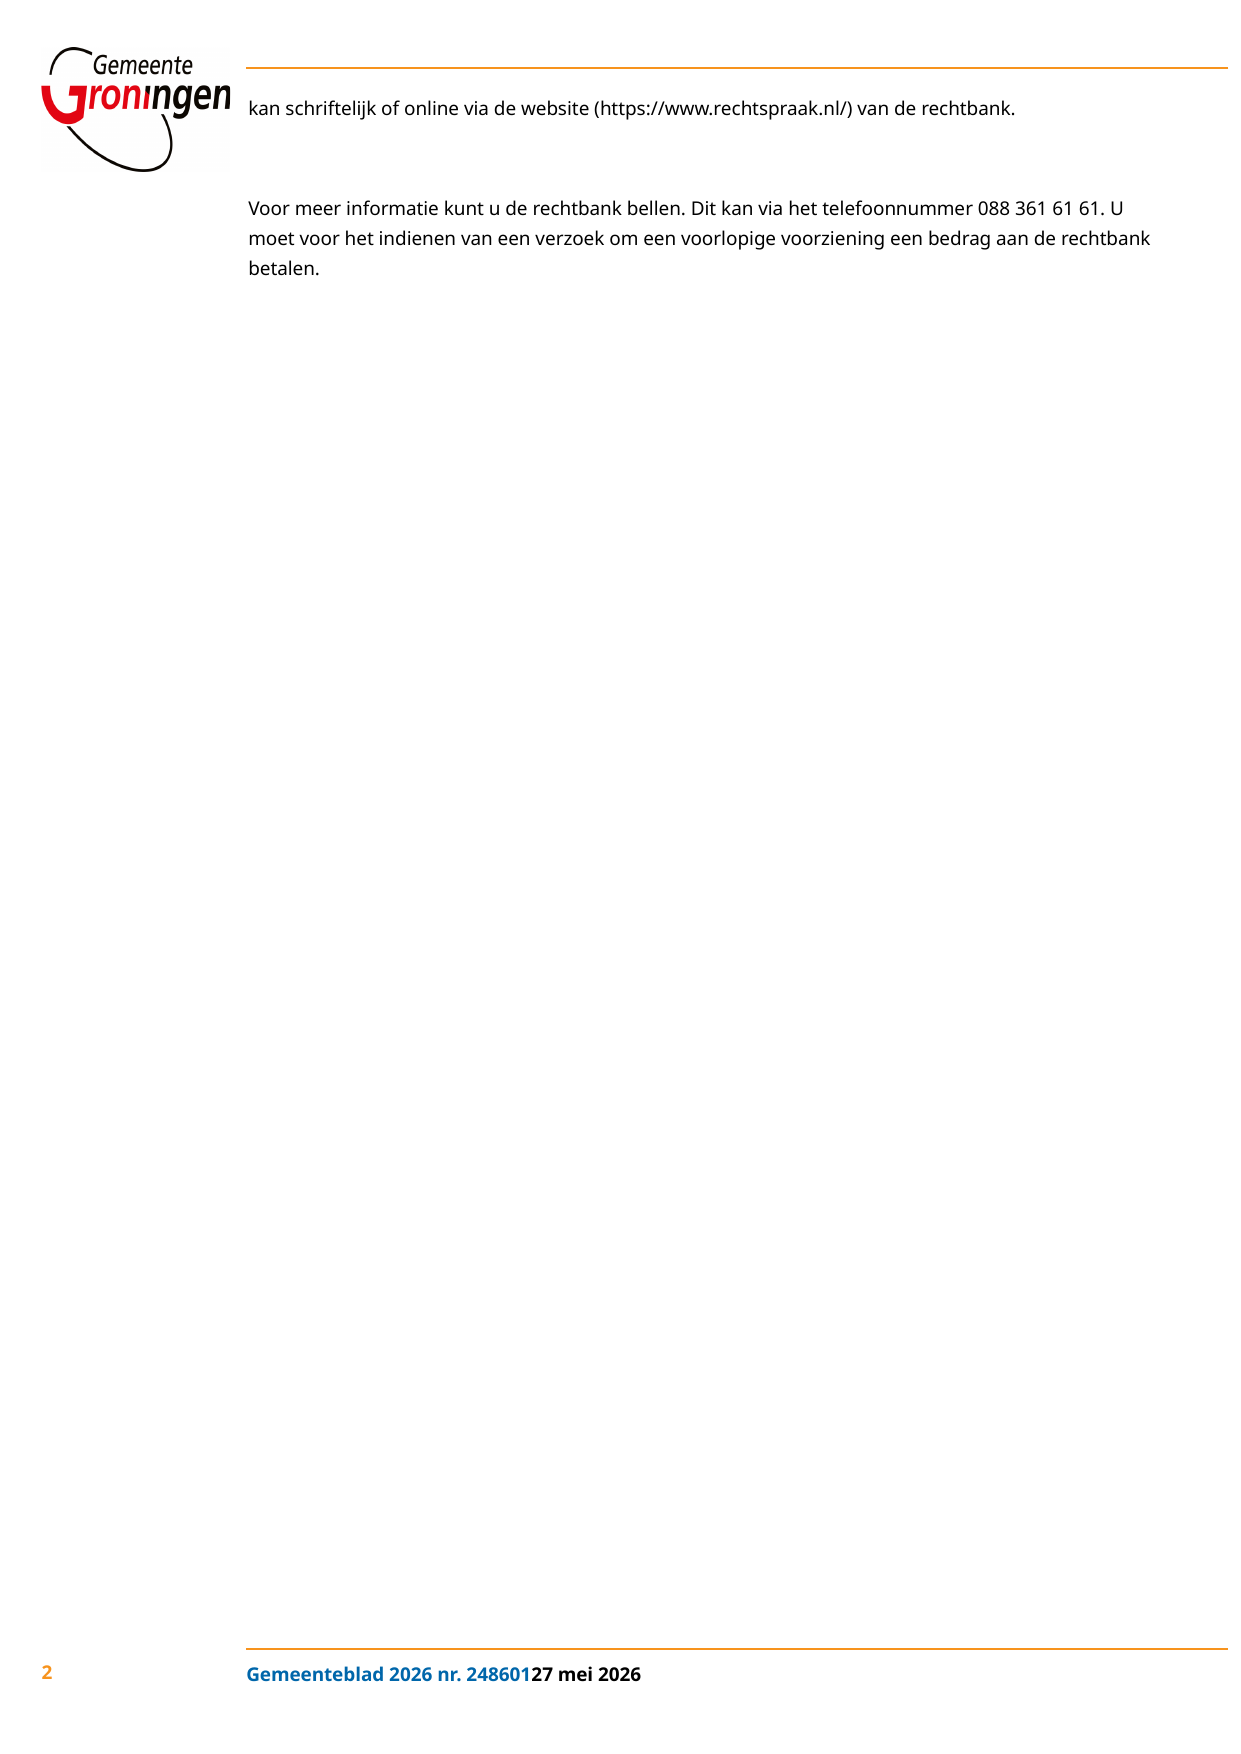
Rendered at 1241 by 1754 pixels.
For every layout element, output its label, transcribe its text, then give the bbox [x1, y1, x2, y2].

text kan schriftelijk of online via de website (https://www.rechtspraak.nl/) van de rechtbank. [248, 95, 1152, 121]
text Voor meer informatie kunt u de rechtbank bellen. Dit kan via het telefoonnummer 088 361 61 61. U moet voor het indienen van een verzoek om een voorlopige voorziening een bedrag aan de rechtbank betalen. [248, 196, 1152, 281]
picture [41, 47, 231, 172]
